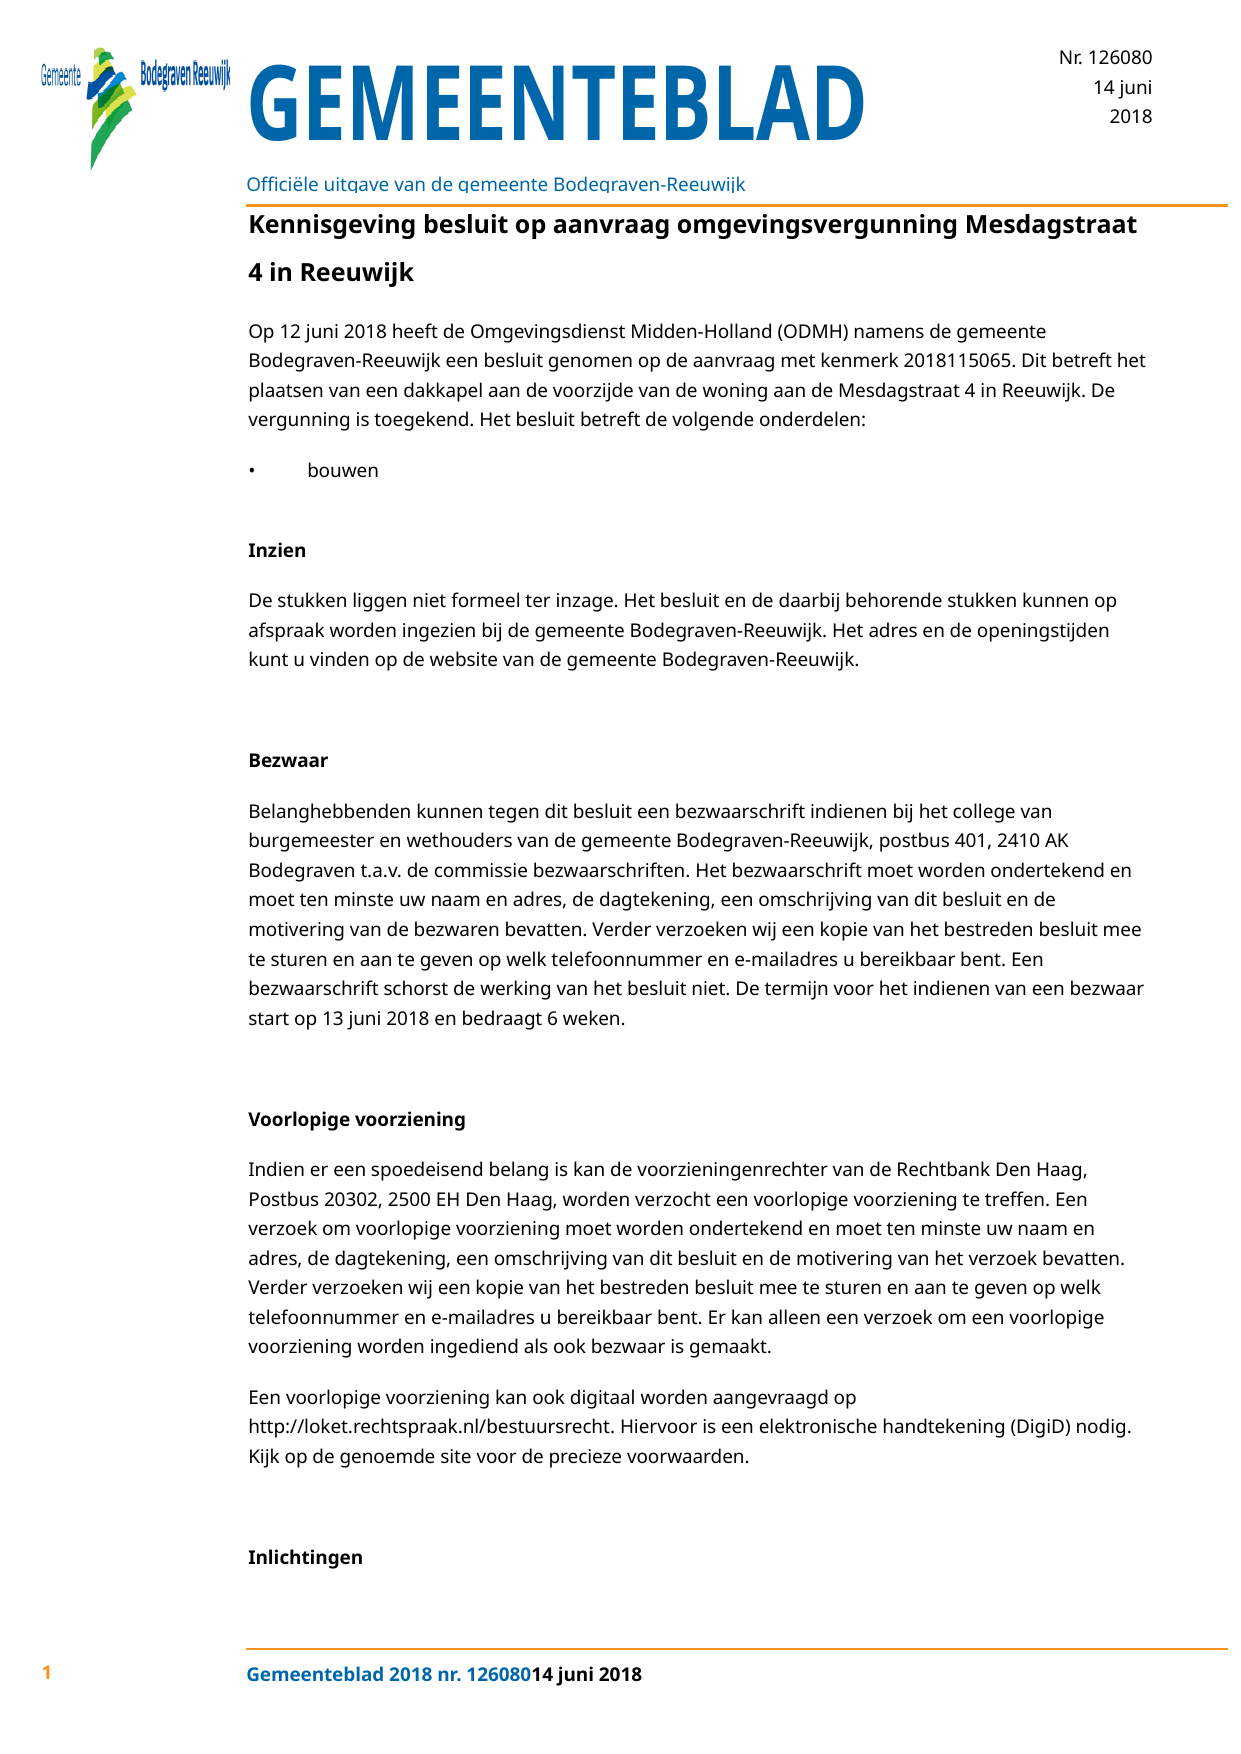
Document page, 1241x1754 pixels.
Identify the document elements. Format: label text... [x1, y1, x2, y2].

text Op 12 juni 2018 heeft de Omgevingsdienst Midden-Holland (ODMH) namens de gemeente Bodegraven-Reeuwijk een besluit genomen op de aanvraag met kenmerk 2018115065. Dit betreft het plaatsen van een dakkapel aan de voorzijde van de woning aan de Mesdagstraat 4 in Reeuwijk. De vergunning is toegekend. Het besluit betreft de volgende onderdelen: [248, 318, 1152, 432]
text Inzien [248, 537, 1152, 563]
text Kennisgeving besluit op aanvraag omgevingsvergunning Mesdagstraat 4 in Reeuwijk [248, 207, 1152, 288]
list bouwen [248, 457, 1152, 483]
text De stukken liggen niet formeel ter inzage. Het besluit en de daarbij behorende stukken kunnen op afspraak worden ingezien bij de gemeente Bodegraven-Reeuwijk. Het adres en de openingstijden kunt u vinden op de website van de gemeente Bodegraven-Reeuwijk. [248, 587, 1152, 672]
text Indien er een spoedeisend belang is kan de voorzieningenrechter van de Rechtbank Den Haag, Postbus 20302, 2500 EH Den Haag, worden verzocht een voorlopige voorziening te treffen. Een verzoek om voorlopige voorziening moet worden ondertekend en moet ten minste uw naam en adres, de dagtekening, een omschrijving van dit besluit en de motivering van het verzoek bevatten. Verder verzoeken wij een kopie van het bestreden besluit mee te sturen en aan te geven op welk telefoonnummer en e-mailadres u bereikbaar bent. Er kan alleen een verzoek om een voorlopige voorziening worden ingediend als ook bezwaar is gemaakt. [248, 1156, 1152, 1359]
text Bezwaar [248, 747, 1152, 773]
text Een voorlopige voorziening kan ook digitaal worden aangevraagd op http://loket.rechtspraak.nl/bestuursrecht. Hiervoor is een elektronische handtekening (DigiD) nodig. Kijk op de genoemde site voor de precieze voorwaarden. [248, 1384, 1152, 1469]
text Voorlopige voorziening [248, 1106, 1152, 1132]
text Inlichtingen [248, 1544, 1152, 1570]
text Belanghebbenden kunnen tegen dit besluit een bezwaarschrift indienen bij het college van burgemeester en wethouders van de gemeente Bodegraven-Reeuwijk, postbus 401, 2410 AK Bodegraven t.a.v. de commissie bezwaarschriften. Het bezwaarschrift moet worden ondertekend en moet ten minste uw naam en adres, de dagtekening, een omschrijving van dit besluit en de motivering van de bezwaren bevatten. Verder verzoeken wij een kopie van het bestreden besluit mee te sturen en aan te geven op welk telefoonnummer en e-mailadres u bereikbaar bent. Een bezwaarschrift schorst de werking van het besluit niet. De termijn voor het indienen van een bezwaar start op 13 juni 2018 en bedraagt 6 weken. [248, 798, 1152, 1031]
picture [41, 47, 231, 172]
